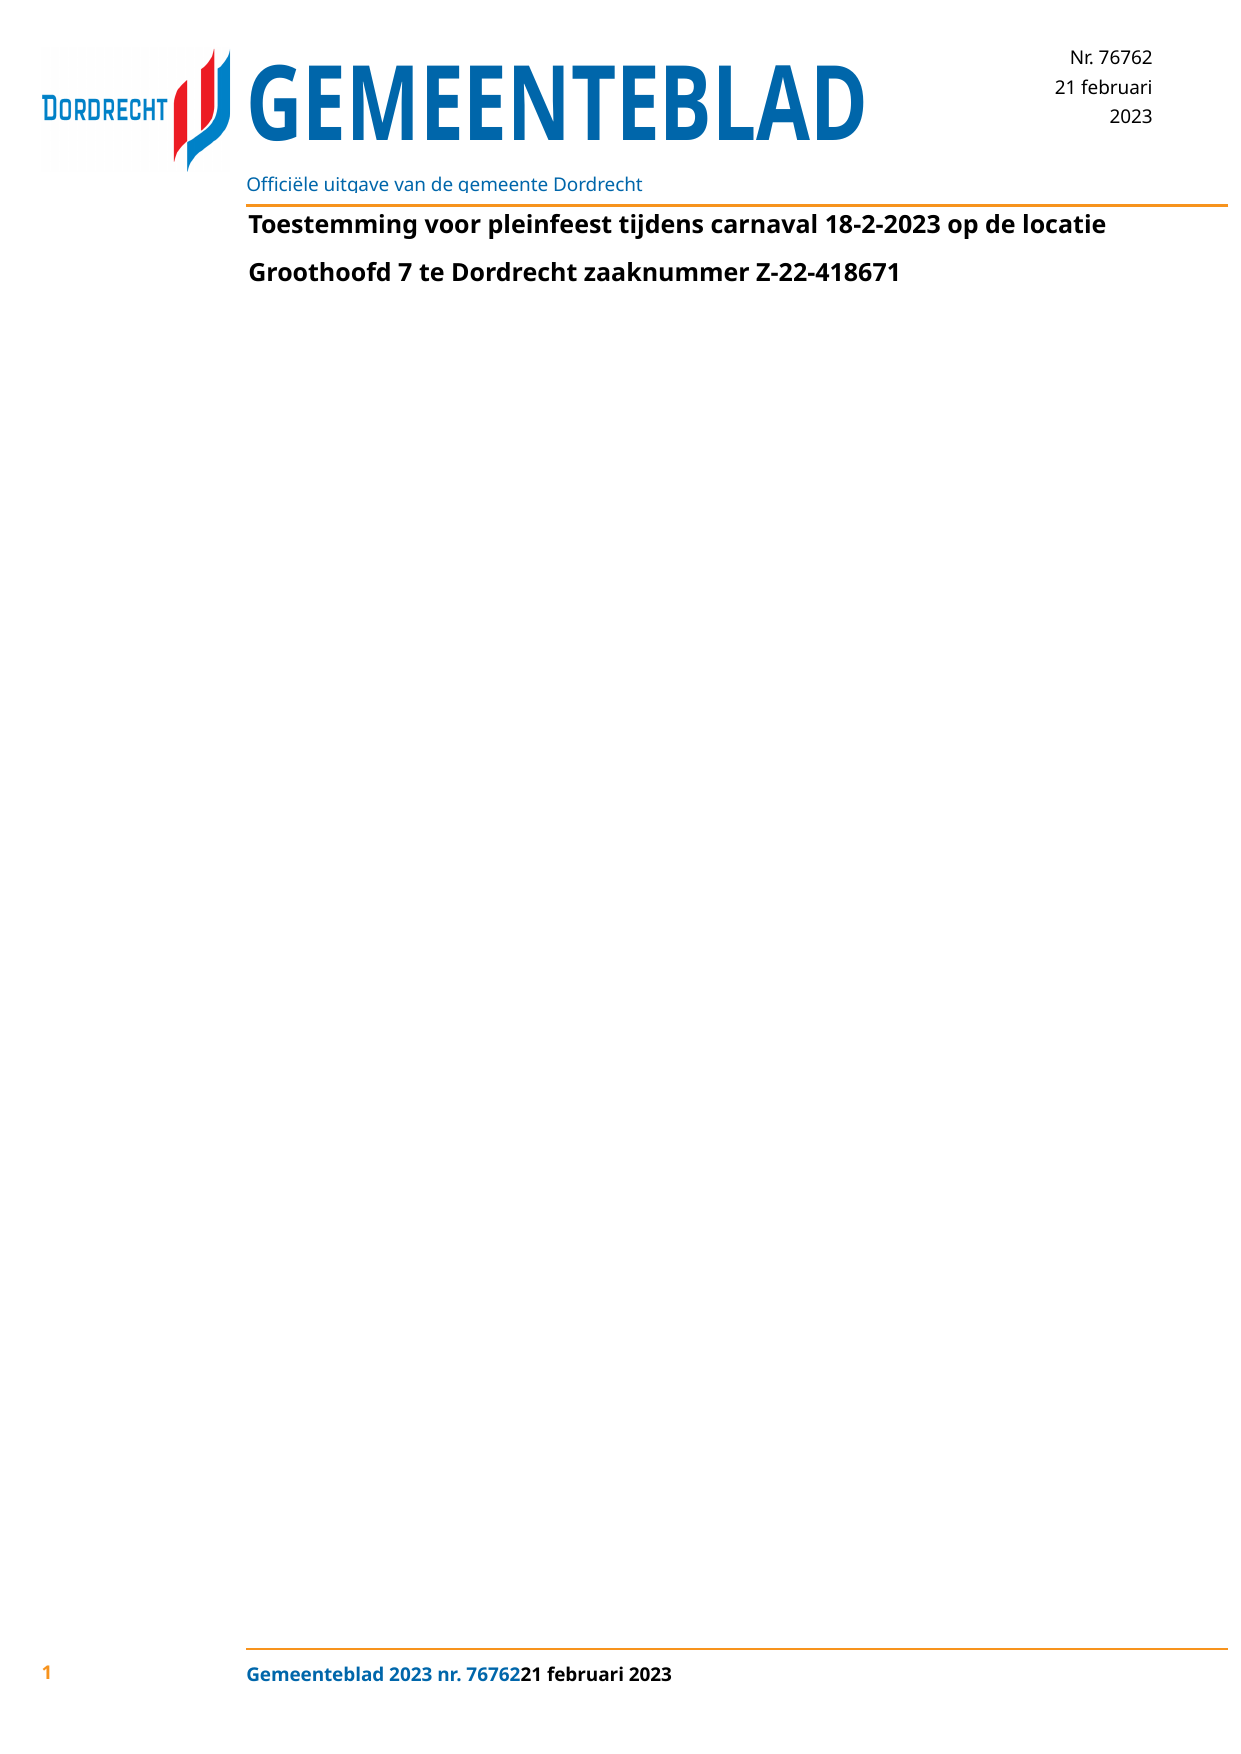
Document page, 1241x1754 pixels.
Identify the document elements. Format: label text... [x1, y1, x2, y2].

text Toestemming voor pleinfeest tijdens carnaval 18-2-2023 op de locatie Groothoofd 7 te Dordrecht zaaknummer Z-22-418671 [248, 207, 1152, 288]
picture [41, 47, 231, 172]
